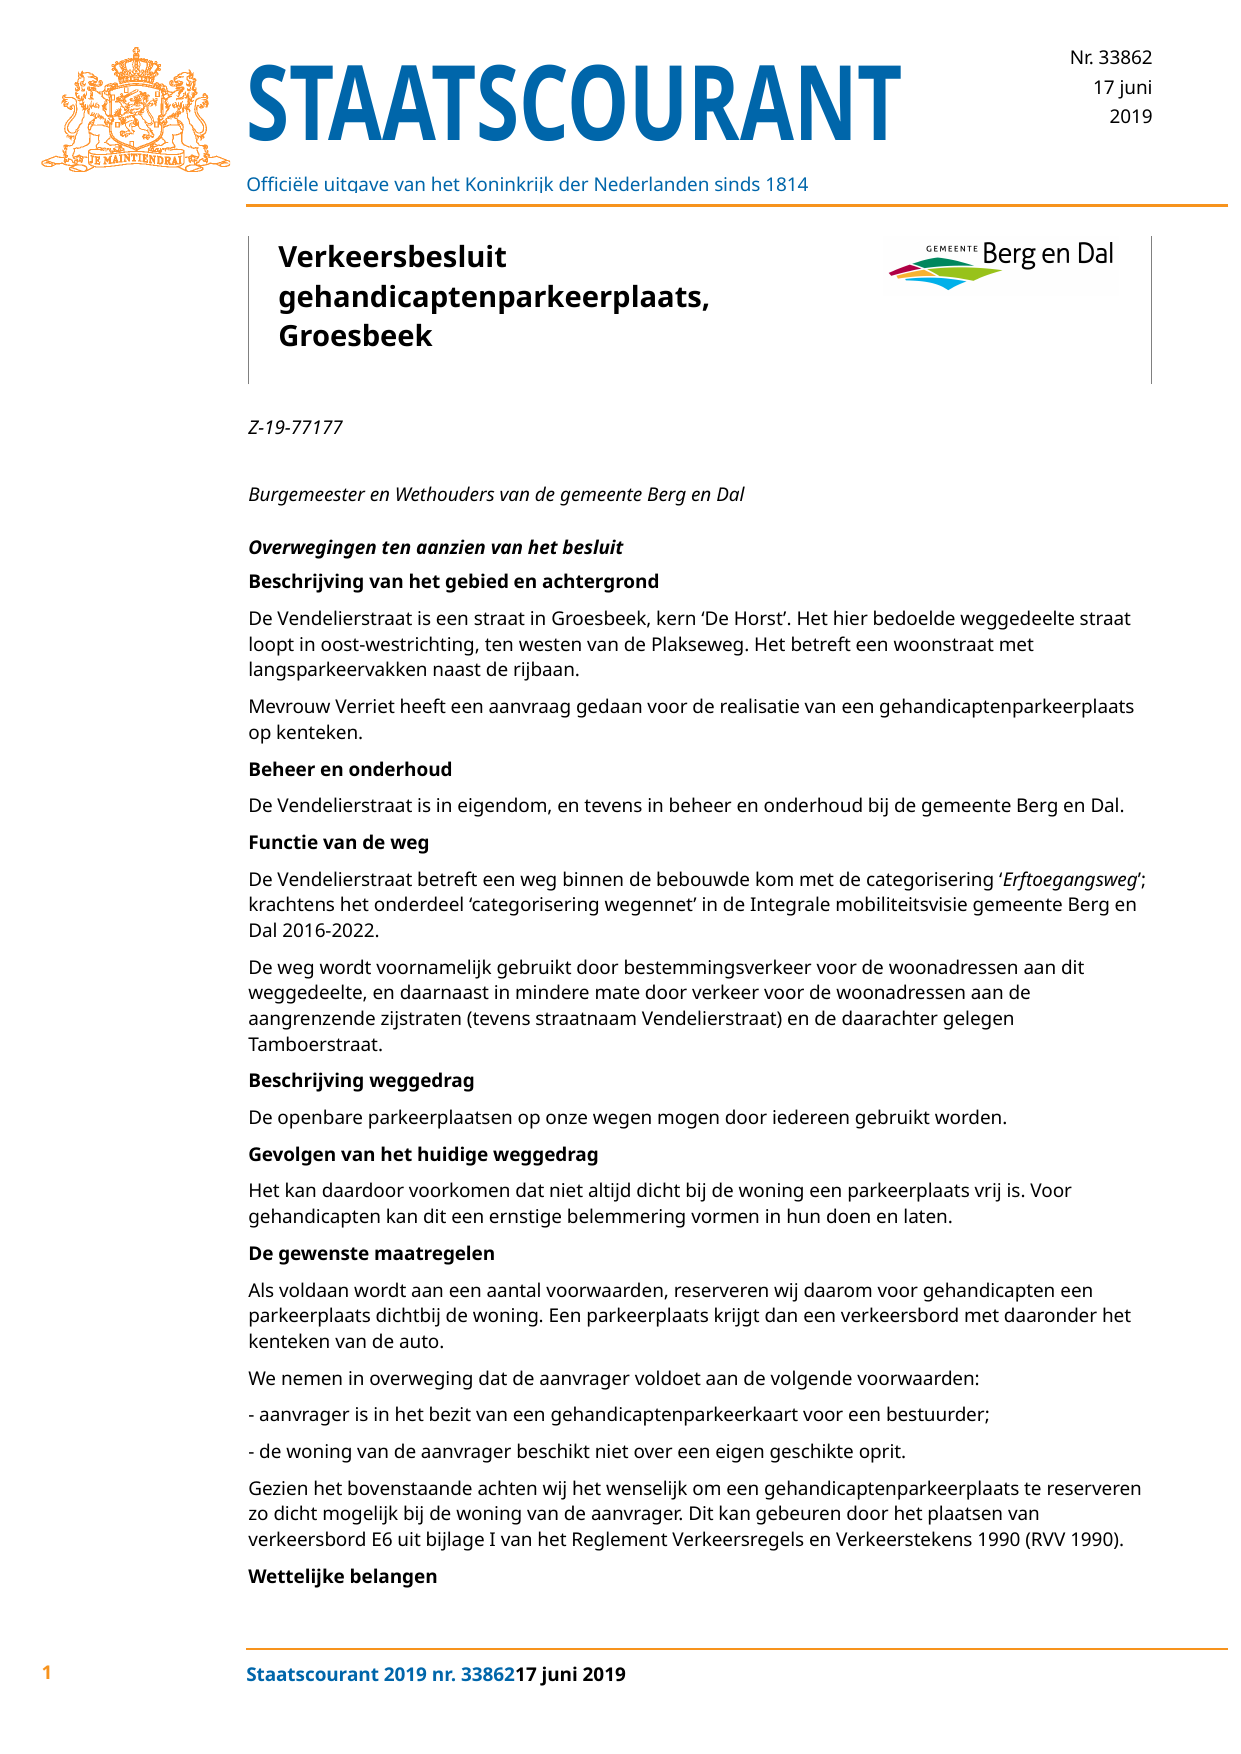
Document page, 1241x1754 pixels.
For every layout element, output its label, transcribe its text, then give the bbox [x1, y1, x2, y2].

text Beheer en onderhoud [248, 756, 1152, 781]
text Mevrouw Verriet heeft een aanvraag gedaan voor de realisatie van een gehandicaptenparkeerplaats op kenteken. [248, 693, 1152, 745]
text Beschrijving van het gebied en achtergrond [248, 568, 1152, 594]
text Gezien het bovenstaande achten wij het wenselijk om een gehandicaptenparkeerplaats te reserveren zo dicht mogelijk bij de woning van de aanvrager. Dit kan gebeuren door het plaatsen van verkeersbord E6 uit bijlage I van het Reglement Verkeersregels en Verkeerstekens 1990 (RVV 1990). [248, 1475, 1152, 1552]
picture [41, 47, 231, 172]
text De weg wordt voornamelijk gebruikt door bestemmingsverkeer voor de woonadressen aan dit weggedeelte, en daarnaast in mindere mate door verkeer voor de woonadressen aan de aangrenzende zijstraten (tevens straatnaam Vendelierstraat) en de daarachter gelegen Tamboerstraat. [248, 954, 1152, 1057]
picture [882, 236, 1119, 296]
text Z-19-77177 [248, 414, 1152, 440]
text Het kan daardoor voorkomen dat niet altijd dicht bij de woning een parkeerplaats vrij is. Voor gehandicapten kan dit een ernstige belemmering vormen in hun doen en laten. [248, 1178, 1152, 1229]
text Overwegingen ten aanzien van het besluit [248, 534, 1152, 560]
text - aanvrager is in het bezit van een gehandicaptenparkeerkaart voor een bestuurder; [248, 1402, 1152, 1427]
text Functie van de weg [248, 829, 1152, 855]
text De openbare parkeerplaatsen op onze wegen mogen door iedereen gebruikt worden. [248, 1104, 1152, 1130]
text Beschrijving weggedrag [248, 1068, 1152, 1093]
text De gewenste maatregelen [248, 1240, 1152, 1266]
text De Vendelierstraat is een straat in Groesbeek, kern ‘De Horst’. Het hier bedoelde weggedeelte straat loopt in oost-westrichting, ten westen van de Plakseweg. Het betreft een woonstraat met langsparkeervakken naast de rijbaan. [248, 605, 1152, 682]
text Gevolgen van het huidige weggedrag [248, 1141, 1152, 1167]
text Wettelijke belangen [248, 1563, 1152, 1589]
text - de woning van de aanvrager beschikt niet over een eigen geschikte oprit. [248, 1438, 1152, 1464]
table_header Verkeersbesluit gehandicaptenparkeerplaats, Groesbeek [249, 236, 850, 384]
text We nemen in overweging dat de aanvrager voldoet aan de volgende voorwaarden: [248, 1365, 1152, 1391]
text Als voldaan wordt aan een aantal voorwaarden, reserveren wij daarom voor gehandicapten een parkeerplaats dichtbij de woning. Een parkeerplaats krijgt dan een verkeersbord met daaronder het kenteken van de auto. [248, 1277, 1152, 1354]
table_header [850, 236, 1151, 384]
text Burgemeester en Wethouders van de gemeente Berg en Dal [248, 482, 1152, 507]
text De Vendelierstraat is in eigendom, en tevens in beheer en onderhoud bij de gemeente Berg en Dal. [248, 792, 1152, 818]
text De Vendelierstraat betreft een weg binnen de bebouwde kom met de categorisering ‘Erftoegangsweg’; krachtens het onderdeel ‘categorisering wegennet’ in de Integrale mobiliteitsvisie gemeente Berg en Dal 2016-2022. [248, 866, 1152, 943]
